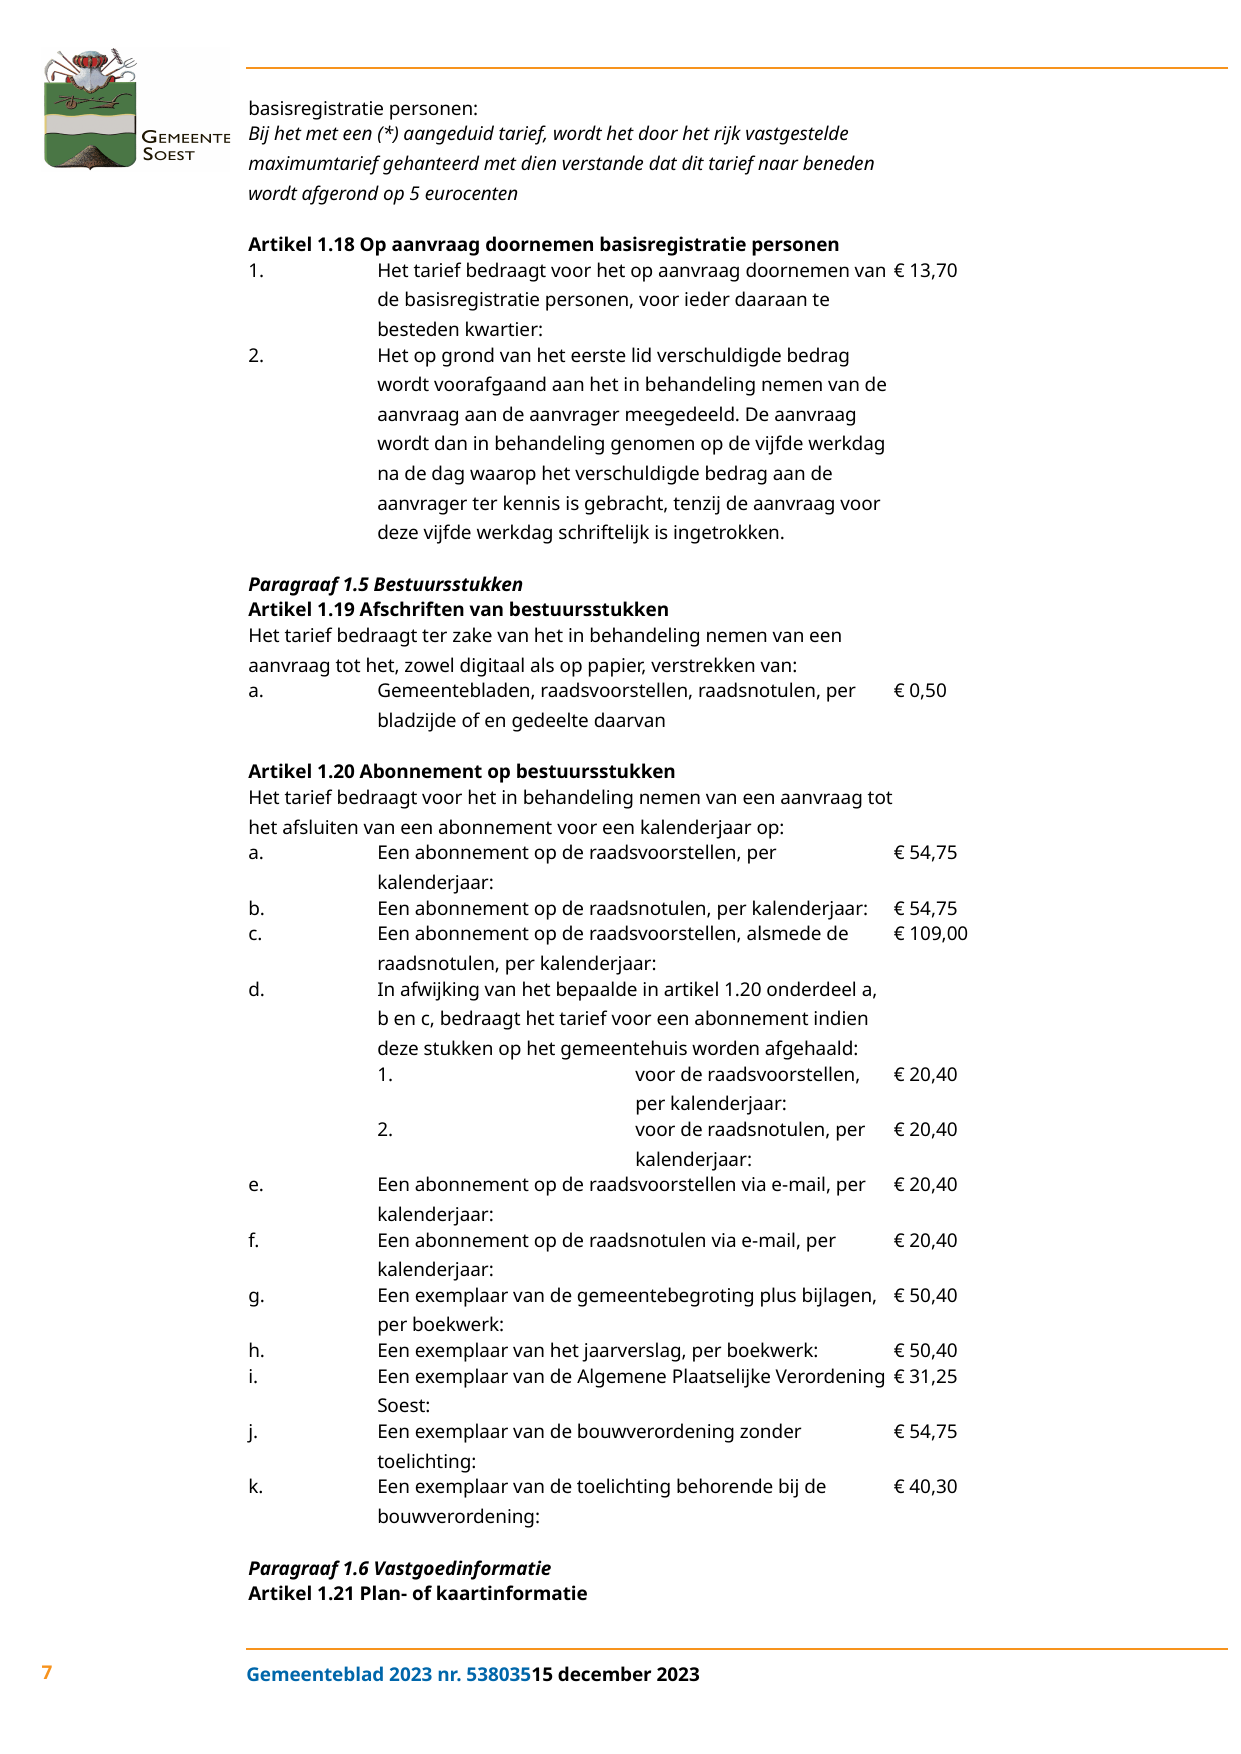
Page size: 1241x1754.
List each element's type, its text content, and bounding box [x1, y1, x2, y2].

table_cell € 40,30 [894, 1474, 1152, 1529]
table_cell [894, 1581, 1152, 1606]
table_cell [894, 1529, 1152, 1555]
table_cell voor de raadsvoorstellen, per kalenderjaar: [635, 1061, 893, 1116]
table_cell Paragraaf 1.5 Bestuursstukken [248, 571, 893, 596]
table_cell Artikel 1.21 Plan- of kaartinformatie [248, 1581, 893, 1606]
table_cell 1. [248, 257, 377, 342]
table_cell i. [248, 1363, 377, 1418]
table_cell € 0,50 [894, 678, 1152, 733]
table_cell [894, 545, 1152, 571]
table_cell [248, 1116, 377, 1171]
table_cell € 20,40 [894, 1116, 1152, 1171]
table_cell [894, 231, 1152, 257]
table_cell Artikel 1.19 Afschriften van bestuursstukken [248, 596, 893, 622]
table_cell f. [248, 1227, 377, 1282]
table_cell [248, 545, 893, 571]
table_cell € 50,40 [894, 1338, 1152, 1363]
table_cell a. [248, 678, 377, 733]
table_cell j. [248, 1419, 377, 1474]
table_cell [894, 1555, 1152, 1581]
table_cell b. [248, 895, 377, 921]
table_cell € 20,40 [894, 1227, 1152, 1282]
table_cell € 20,40 [894, 1061, 1152, 1116]
table_cell Bij het met een (*) aangeduid tarief, wordt het door het rijk vastgestelde maximumtarief gehanteerd met dien verstande dat dit tarief naar beneden wordt afgerond op 5 eurocenten [248, 121, 893, 205]
table_cell e. [248, 1171, 377, 1227]
table_cell [894, 571, 1152, 596]
table_cell Het tarief bedraagt ter zake van het in behandeling nemen van een aanvraag tot het, zowel digitaal als op papier, verstrekken van: [248, 622, 893, 677]
table_cell € 50,40 [894, 1282, 1152, 1337]
table_cell [894, 733, 1152, 758]
table_cell Een exemplaar van de toelichting behorende bij de bouwverordening: [377, 1474, 893, 1529]
table_cell Een exemplaar van de gemeentebegroting plus bijlagen, per boekwerk: [377, 1282, 893, 1337]
table_cell Een abonnement op de raadsnotulen, per kalenderjaar: [377, 895, 893, 921]
table_cell [248, 1529, 893, 1555]
table_cell Een abonnement op de raadsnotulen via e-mail, per kalenderjaar: [377, 1227, 893, 1282]
table_cell Artikel 1.18 Op aanvraag doornemen basisregistratie personen [248, 231, 893, 257]
table_cell 2. [248, 342, 377, 545]
table_cell Het tarief bedraagt voor het in behandeling nemen van een aanvraag tot het afsluiten van een abonnement voor een kalenderjaar op: [248, 784, 893, 839]
table_cell In afwijking van het bepaalde in artikel 1.20 onderdeel a, b en c, bedraagt het tarief voor een abonnement indien deze stukken op het gemeentehuis worden afgehaald: [377, 976, 893, 1061]
table_cell € 109,00 [894, 921, 1152, 976]
table_cell Een abonnement op de raadsvoorstellen, alsmede de raadsnotulen, per kalenderjaar: [377, 921, 893, 976]
table_cell Een abonnement op de raadsvoorstellen, per kalenderjaar: [377, 840, 893, 895]
table_cell Het op grond van het eerste lid verschuldigde bedrag wordt voorafgaand aan het in behandeling nemen van de aanvraag aan de aanvrager meegedeeld. De aanvraag wordt dan in behandeling genomen op de vijfde werkdag na de dag waarop het verschuldigde bedrag aan de aanvrager ter kennis is gebracht, tenzij de aanvraag voor deze vijfde werkdag schriftelijk is ingetrokken. [377, 342, 893, 545]
table_cell [248, 1061, 377, 1116]
table_cell 1. [377, 1061, 635, 1116]
table_cell voor de raadsnotulen, per kalenderjaar: [635, 1116, 893, 1171]
table_cell [894, 976, 1152, 1061]
table_cell h. [248, 1338, 377, 1363]
table_cell Gemeentebladen, raadsvoorstellen, raadsnotulen, per bladzijde of en gedeelte daarvan [377, 678, 893, 733]
table_cell [894, 596, 1152, 622]
table_cell k. [248, 1474, 377, 1529]
table_cell € 13,70 [894, 257, 1152, 342]
table_cell [894, 95, 1152, 121]
picture [41, 47, 231, 172]
table_cell Een exemplaar van de Algemene Plaatselijke Verordening Soest: [377, 1363, 893, 1418]
table_cell Een exemplaar van het jaarverslag, per boekwerk: [377, 1338, 893, 1363]
table_cell Een abonnement op de raadsvoorstellen via e-mail, per kalenderjaar: [377, 1171, 893, 1227]
table_cell a. [248, 840, 377, 895]
table_cell [894, 205, 1152, 231]
table_cell [894, 759, 1152, 784]
table_cell [248, 205, 893, 231]
table_cell Het tarief bedraagt voor het op aanvraag doornemen van de basisregistratie personen, voor ieder daaraan te besteden kwartier: [377, 257, 893, 342]
table_cell € 54,75 [894, 840, 1152, 895]
table_cell Paragraaf 1.6 Vastgoedinformatie [248, 1555, 893, 1581]
table_cell [894, 784, 1152, 839]
table_cell 2. [377, 1116, 635, 1171]
table_cell Artikel 1.20 Abonnement op bestuursstukken [248, 759, 893, 784]
table_cell d. [248, 976, 377, 1061]
table_cell c. [248, 921, 377, 976]
table_cell Een exemplaar van de bouwverordening zonder toelichting: [377, 1419, 893, 1474]
table_cell g. [248, 1282, 377, 1337]
table_cell [894, 342, 1152, 545]
table_cell € 20,40 [894, 1171, 1152, 1227]
table_cell € 54,75 [894, 1419, 1152, 1474]
table_cell basisregistratie personen: [248, 95, 893, 121]
table_cell € 54,75 [894, 895, 1152, 921]
table_cell [894, 121, 1152, 205]
table_cell [894, 622, 1152, 677]
table_cell [248, 733, 893, 758]
table_cell € 31,25 [894, 1363, 1152, 1418]
